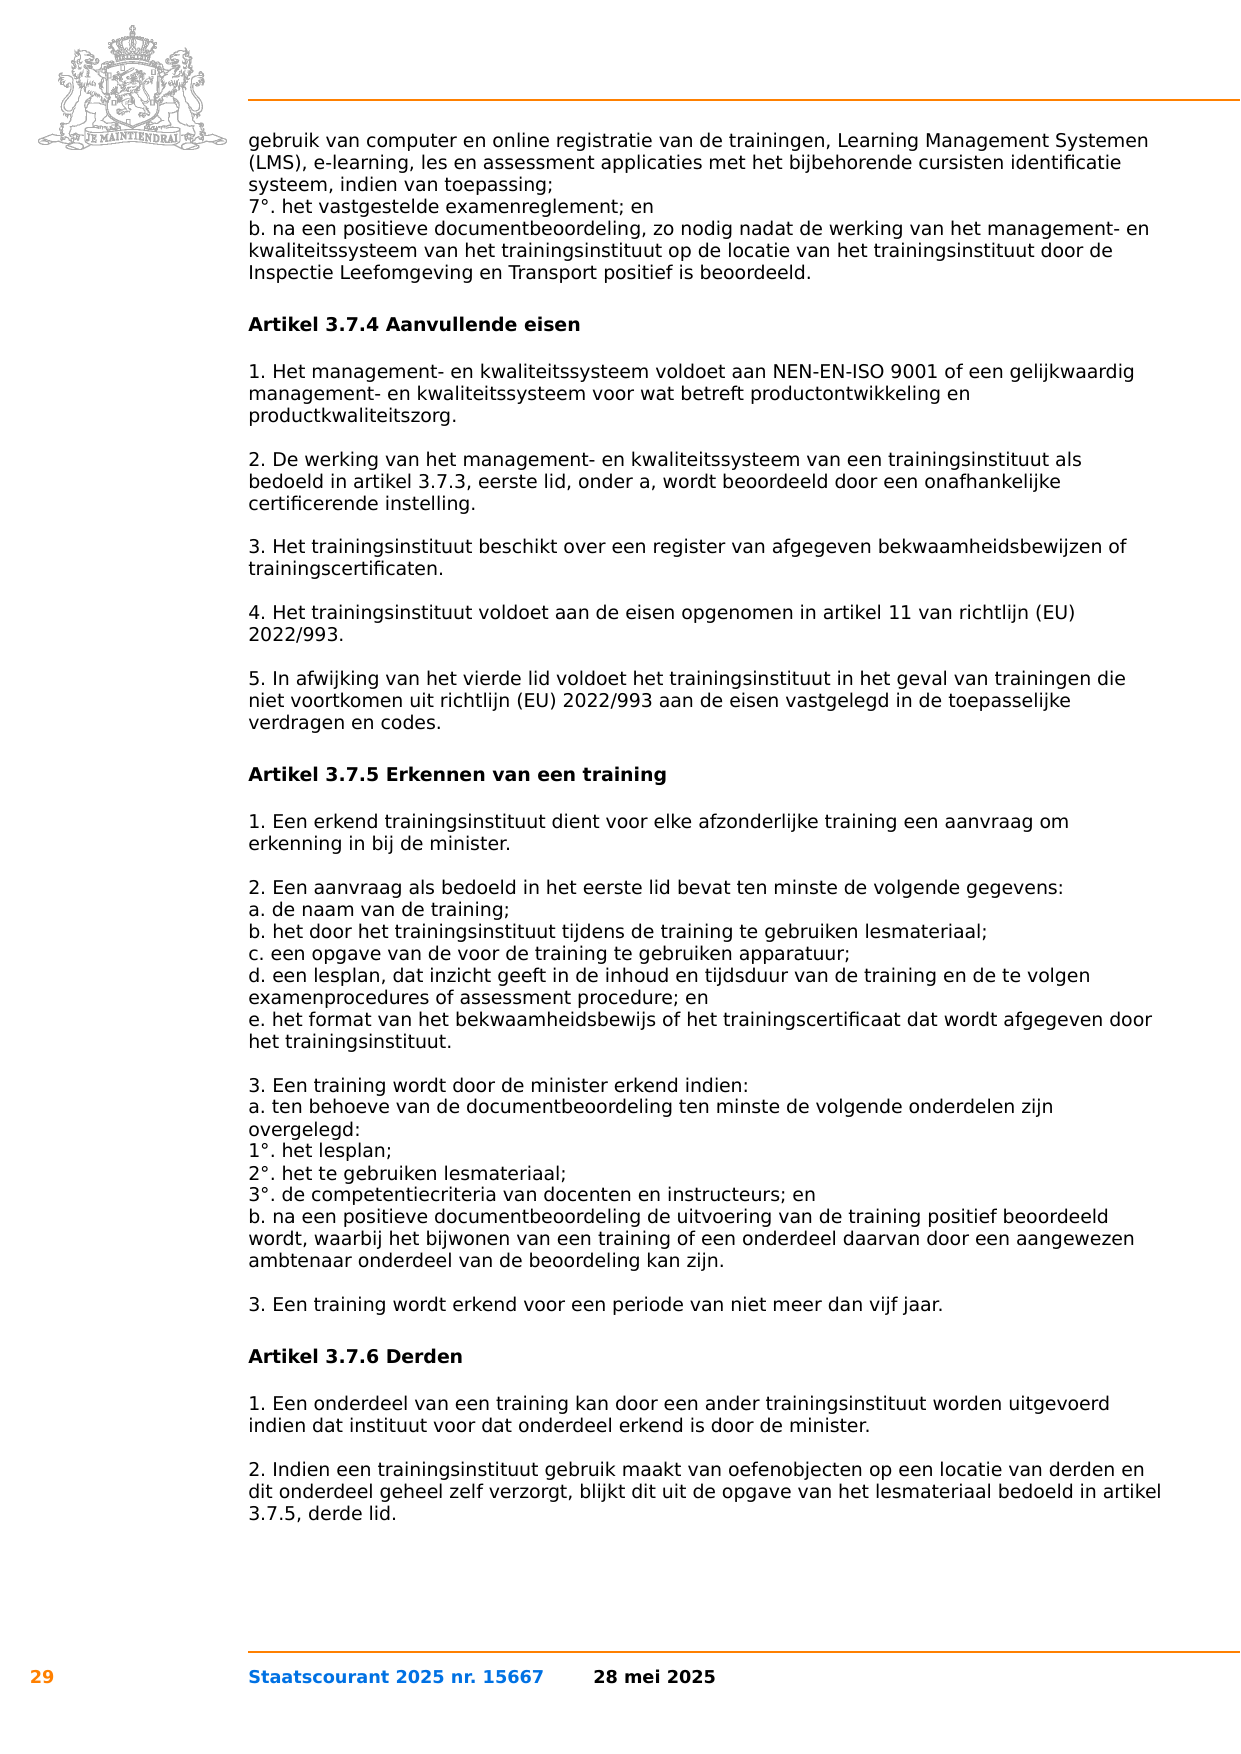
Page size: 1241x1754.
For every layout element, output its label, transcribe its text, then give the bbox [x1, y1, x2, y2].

text 2. Een aanvraag als bedoeld in het eerste lid bevat ten minste de volgende gegevens: [248, 877, 1163, 899]
text 4. Het trainingsinstituut voldoet aan de eisen opgenomen in artikel 11 van richtlijn (EU) 2022/993. [248, 602, 1163, 646]
text b. na een positieve documentbeoordeling, zo nodig nadat de werking van het management- en kwaliteitssysteem van het trainingsinstituut op de locatie van het trainingsinstituut door de Inspectie Leefomgeving en Transport positief is beoordeeld. [248, 218, 1163, 284]
text 3. Een training wordt door de minister erkend indien: [248, 1074, 1163, 1096]
text 3. Het trainingsinstituut beschikt over een register van afgegeven bekwaamheidsbewijzen of trainingscertificaten. [248, 536, 1163, 580]
text gebruik van computer en online registratie van de trainingen, Learning Management Systemen (LMS), e-learning, les en assessment applicaties met het bijbehorende cursisten identificatie systeem, indien van toepassing; [248, 130, 1163, 196]
text d. een lesplan, dat inzicht geeft in de inhoud en tijdsduur van de training en de te volgen examenprocedures of assessment procedure; en [248, 965, 1163, 1009]
subtitle Artikel 3.7.4 Aanvullende eisen [248, 314, 1163, 336]
text 1. Een erkend trainingsinstituut dient voor elke afzonderlijke training een aanvraag om erkenning in bij de minister. [248, 811, 1163, 855]
text 2. De werking van het management- en kwaliteitssysteem van een trainingsinstituut als bedoeld in artikel 3.7.3, eerste lid, onder a, wordt beoordeeld door een onafhankelijke certificerende instelling. [248, 448, 1163, 514]
text 1. Een onderdeel van een training kan door een ander trainingsinstituut worden uitgevoerd indien dat instituut voor dat onderdeel erkend is door de minister. [248, 1393, 1163, 1437]
text 3. Een training wordt erkend voor een periode van niet meer dan vijf jaar. [248, 1294, 1163, 1316]
text 3°. de competentiecriteria van docenten en instructeurs; en [248, 1184, 1163, 1206]
text 1. Het management- en kwaliteitssysteem voldoet aan NEN-EN-ISO 9001 of een gelijkwaardig management- en kwaliteitssysteem voor wat betreft productontwikkeling en productkwaliteitszorg. [248, 361, 1163, 427]
text 1°. het lesplan; [248, 1140, 1163, 1162]
subtitle Artikel 3.7.6 Derden [248, 1346, 1163, 1368]
subtitle Artikel 3.7.5 Erkennen van een training [248, 764, 1163, 786]
text e. het format van het bekwaamheidsbewijs of het trainingscertificaat dat wordt afgegeven door het trainingsinstituut. [248, 1009, 1163, 1053]
text 2°. het te gebruiken lesmateriaal; [248, 1162, 1163, 1184]
text c. een opgave van de voor de training te gebruiken apparatuur; [248, 943, 1163, 965]
text a. ten behoeve van de documentbeoordeling ten minste de volgende onderdelen zijn overgelegd: [248, 1096, 1163, 1140]
picture [38, 25, 227, 150]
text b. na een positieve documentbeoordeling de uitvoering van de training positief beoordeeld wordt, waarbij het bijwonen van een training of een onderdeel daarvan door een aangewezen ambtenaar onderdeel van de beoordeling kan zijn. [248, 1206, 1163, 1272]
text b. het door het trainingsinstituut tijdens de training te gebruiken lesmateriaal; [248, 921, 1163, 943]
text 5. In afwijking van het vierde lid voldoet het trainingsinstituut in het geval van trainingen die niet voortkomen uit richtlijn (EU) 2022/993 aan de eisen vastgelegd in de toepasselijke verdragen en codes. [248, 668, 1163, 734]
text 2. Indien een trainingsinstituut gebruik maakt van oefenobjecten op een locatie van derden en dit onderdeel geheel zelf verzorgt, blijkt dit uit de opgave van het lesmateriaal bedoeld in artikel 3.7.5, derde lid. [248, 1459, 1163, 1525]
text a. de naam van de training; [248, 899, 1163, 921]
text 7°. het vastgestelde examenreglement; en [248, 196, 1163, 218]
